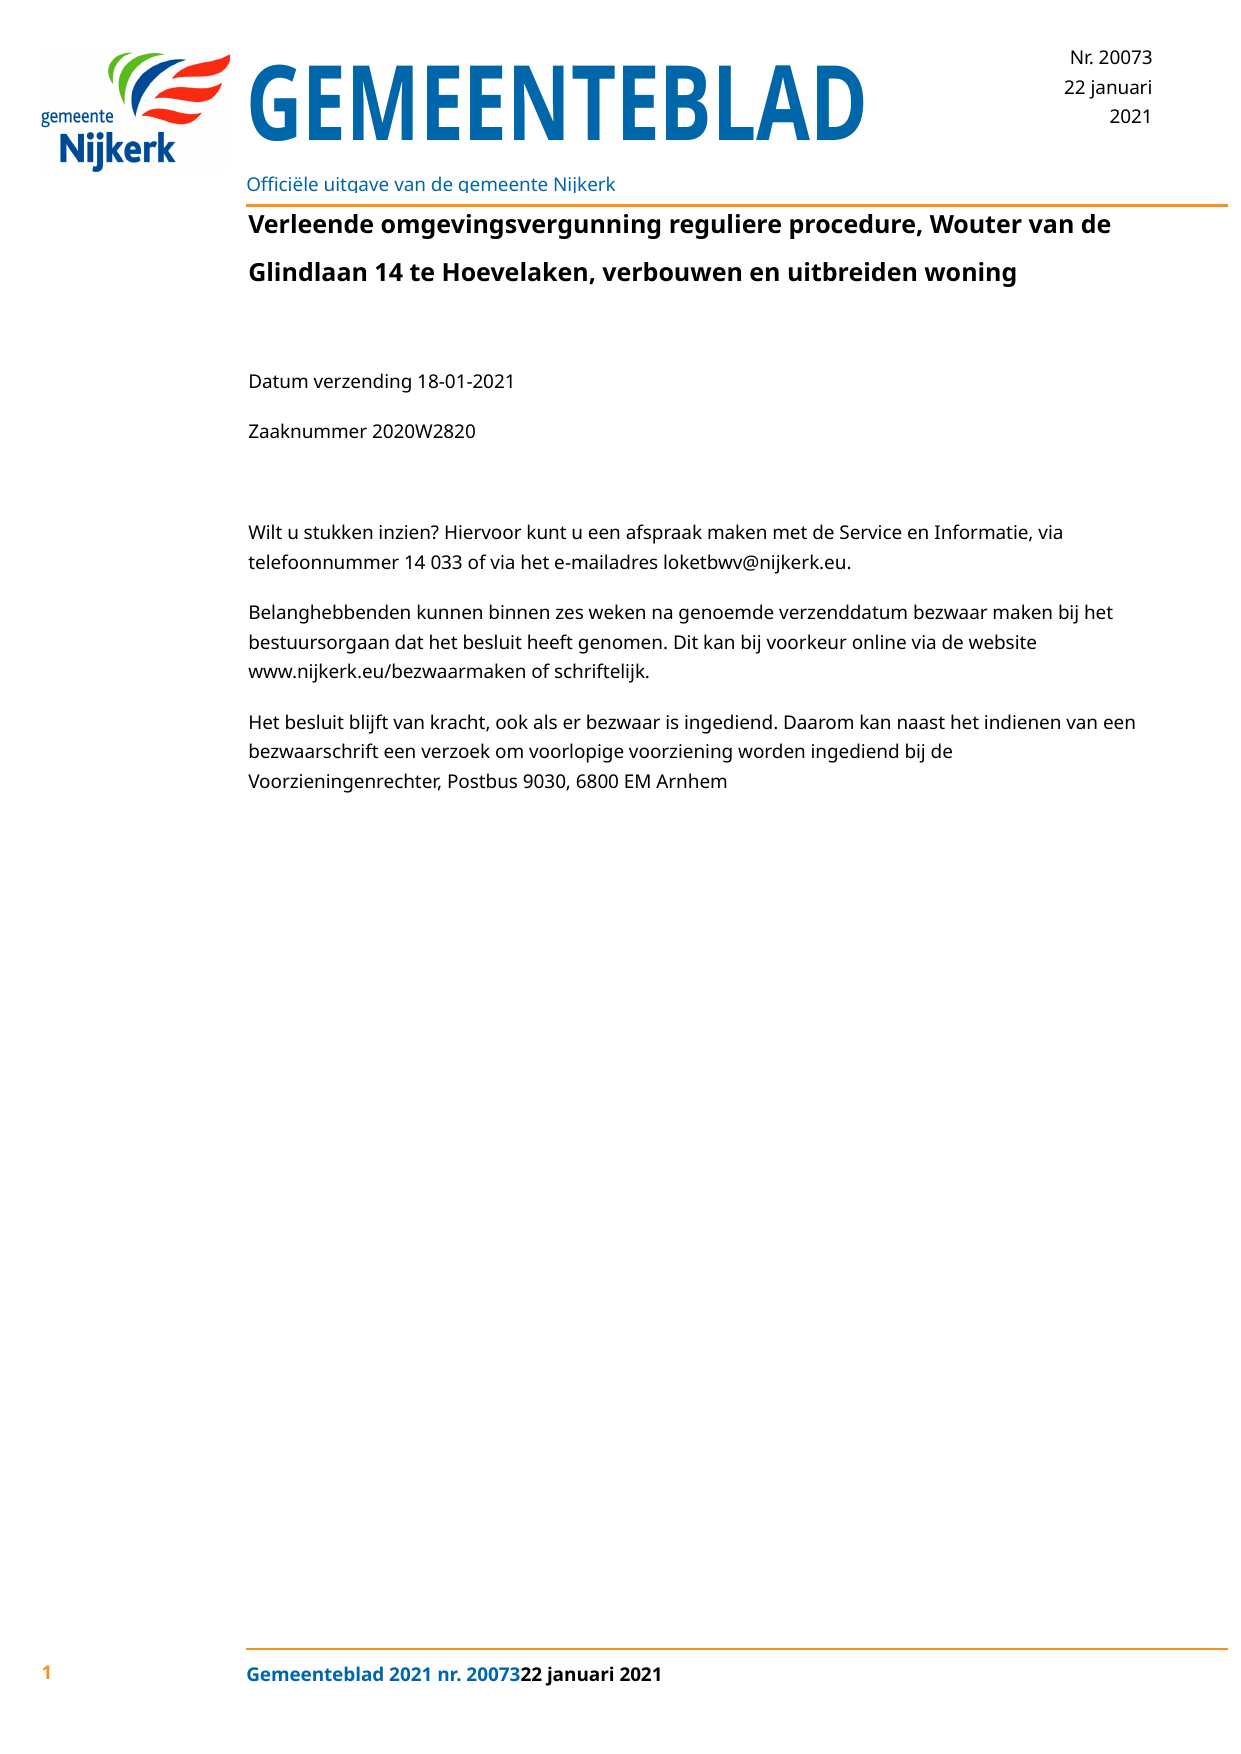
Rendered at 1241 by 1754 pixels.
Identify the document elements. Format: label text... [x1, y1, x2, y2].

text Het besluit blijft van kracht, ook als er bezwaar is ingediend. Daarom kan naast het indienen van een bezwaarschrift een verzoek om voorlopige voorziening worden ingediend bij de Voorzieningenrechter, Postbus 9030, 6800 EM Arnhem [248, 709, 1152, 794]
text Wilt u stukken inzien? Hiervoor kunt u een afspraak maken met de Service en Informatie, via telefoonnummer 14 033 of via het e-mailadres loketbwv@nijkerk.eu. [248, 519, 1152, 575]
text Zaaknummer 2020W2820 [248, 419, 1152, 444]
text Verleende omgevingsvergunning reguliere procedure, Wouter van de Glindlaan 14 te Hoevelaken, verbouwen en uitbreiden woning [248, 207, 1152, 288]
text Datum verzending 18-01-2021 [248, 368, 1152, 394]
text Belanghebbenden kunnen binnen zes weken na genoemde verzenddatum bezwaar maken bij het bestuursorgaan dat het besluit heeft genomen. Dit kan bij voorkeur online via de website www.nijkerk.eu/bezwaarmaken of schriftelijk. [248, 599, 1152, 684]
picture [41, 47, 231, 172]
